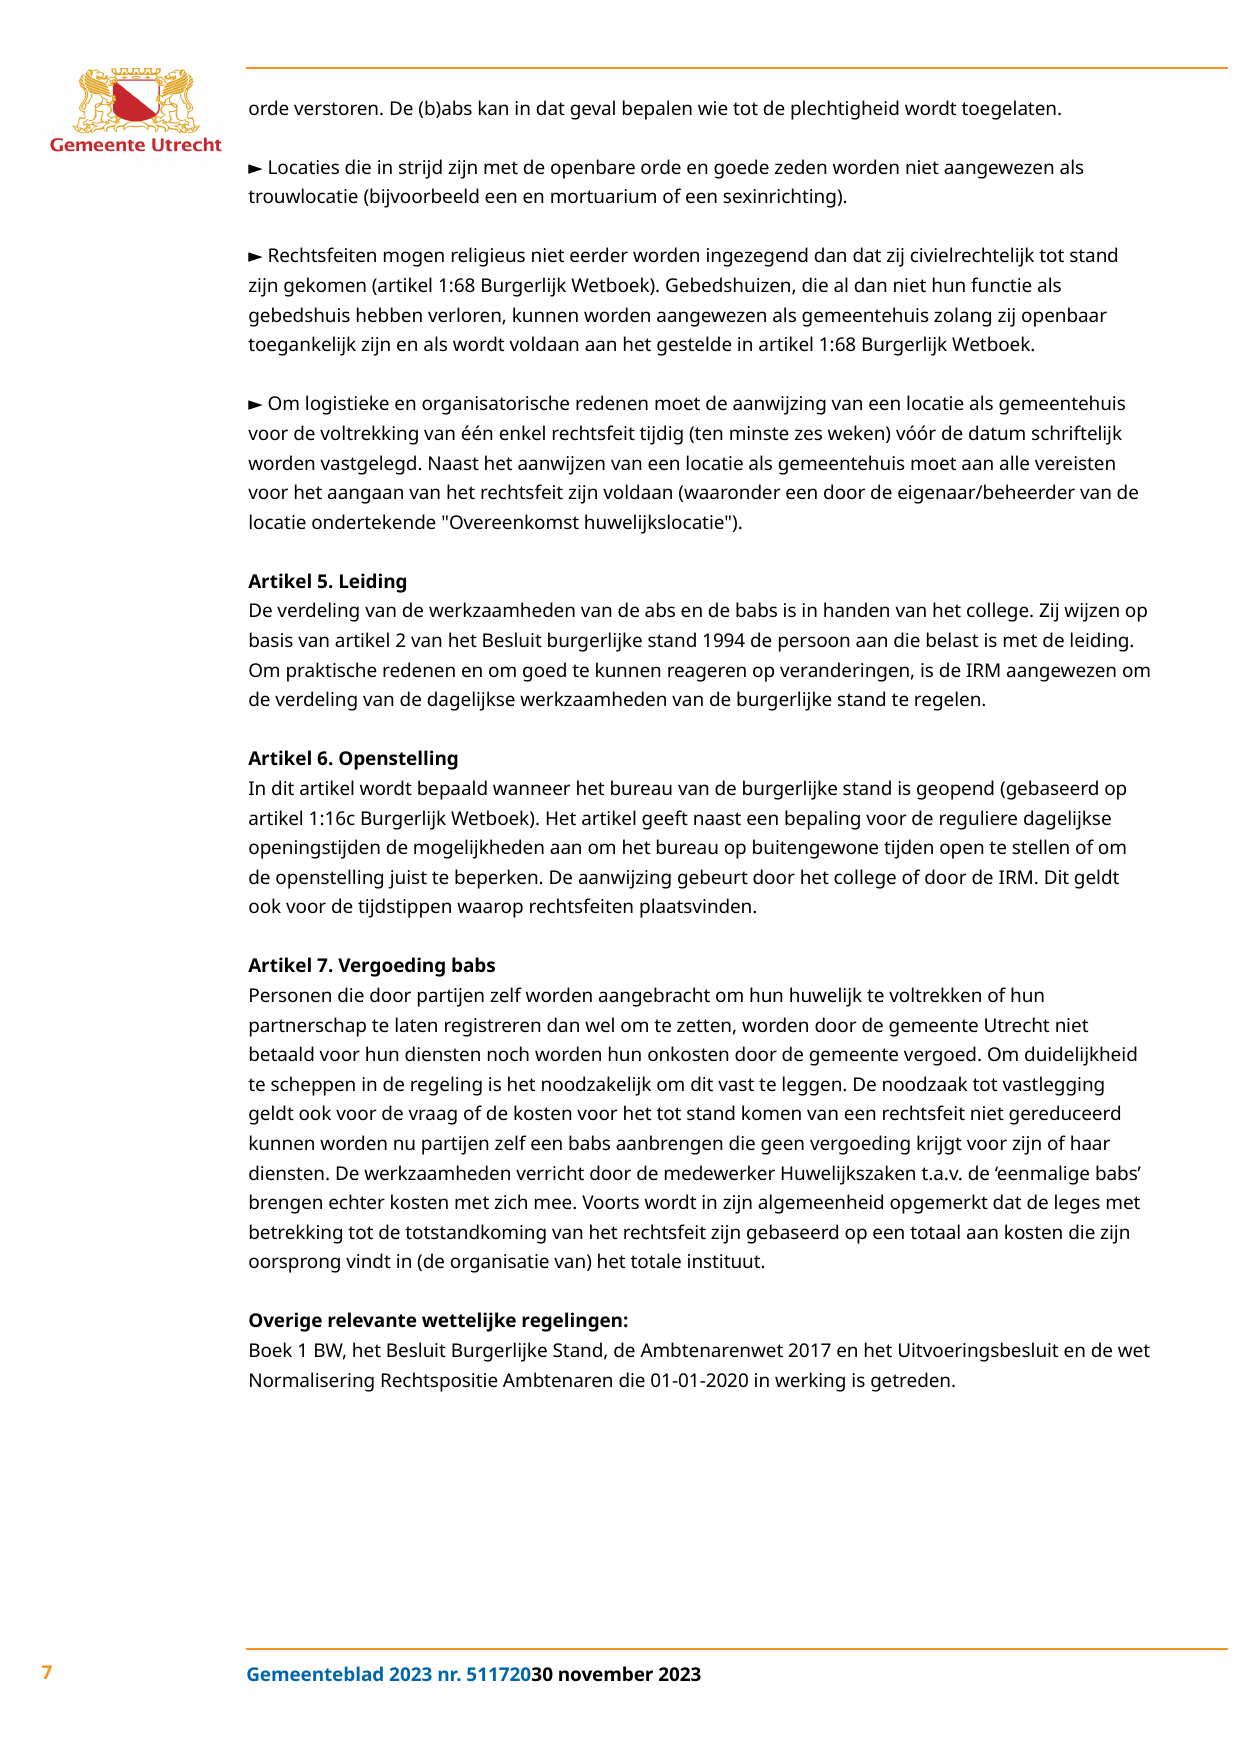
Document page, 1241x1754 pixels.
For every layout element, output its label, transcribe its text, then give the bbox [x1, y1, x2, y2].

text ► Locaties die in strijd zijn met de openbare orde en goede zeden worden niet aangewezen als trouwlocatie (bijvoorbeeld een en mortuarium of een sexinrichting). [248, 154, 1152, 209]
text ► Rechtsfeiten mogen religieus niet eerder worden ingezegend dan dat zij civielrechtelijk tot stand zijn gekomen (artikel 1:68 Burgerlijk Wetboek). Gebedshuizen, die al dan niet hun functie als gebedshuis hebben verloren, kunnen worden aangewezen als gemeentehuis zolang zij openbaar toegankelijk zijn en als wordt voldaan aan het gestelde in artikel 1:68 Burgerlijk Wetboek. [248, 243, 1152, 357]
text Boek 1 BW, het Besluit Burgerlijke Stand, de Ambtenarenwet 2017 en het Uitvoeringsbesluit en de wet Normalisering Rechtspositie Ambtenaren die 01-01-2020 in werking is getreden. [248, 1337, 1152, 1393]
text In dit artikel wordt bepaald wanneer het bureau van de burgerlijke stand is geopend (gebaseerd op artikel 1:16c Burgerlijk Wetboek). Het artikel geeft naast een bepaling voor de reguliere dagelijkse openingstijden de mogelijkheden aan om het bureau op buitengewone tijden open te stellen of om de openstelling juist te beperken. De aanwijzing gebeurt door het college of door de IRM. Dit geldt ook voor de tijdstippen waarop rechtsfeiten plaatsvinden. [248, 775, 1152, 919]
text De verdeling van de werkzaamheden van de abs en de babs is in handen van het college. Zij wijzen op basis van artikel 2 van het Besluit burgerlijke stand 1994 de persoon aan die belast is met de leiding. Om praktische redenen en om goed te kunnen reageren op veranderingen, is de IRM aangewezen om de verdeling van de dagelijkse werkzaamheden van de burgerlijke stand te regelen. [248, 598, 1152, 712]
text Overige relevante wettelijke regelingen: [248, 1308, 1152, 1333]
picture [41, 47, 231, 172]
text ► Om logistieke en organisatorische redenen moet de aanwijzing van een locatie als gemeentehuis voor de voltrekking van één enkel rechtsfeit tijdig (ten minste zes weken) vóór de datum schriftelijk worden vastgelegd. Naast het aanwijzen van een locatie als gemeentehuis moet aan alle vereisten voor het aangaan van het rechtsfeit zijn voldaan (waaronder een door de eigenaar/beheerder van de locatie ondertekende "Overeenkomst huwelijkslocatie"). [248, 391, 1152, 535]
text Artikel 7. Vergoeding babs [248, 953, 1152, 978]
text Artikel 5. Leiding [248, 568, 1152, 594]
text Personen die door partijen zelf worden aangebracht om hun huwelijk te voltrekken of hun partnerschap te laten registreren dan wel om te zetten, worden door de gemeente Utrecht niet betaald voor hun diensten noch worden hun onkosten door de gemeente vergoed. Om duidelijkheid te scheppen in de regeling is het noodzakelijk om dit vast te leggen. De noodzaak tot vastlegging geldt ook voor de vraag of de kosten voor het tot stand komen van een rechtsfeit niet gereduceerd kunnen worden nu partijen zelf een babs aanbrengen die geen vergoeding krijgt voor zijn of haar diensten. De werkzaamheden verricht door de medewerker Huwelijkszaken t.a.v. de ‘eenmalige babs’ brengen echter kosten met zich mee. Voorts wordt in zijn algemeenheid opgemerkt dat de leges met betrekking tot de totstandkoming van het rechtsfeit zijn gebaseerd op een totaal aan kosten die zijn oorsprong vindt in (de organisatie van) het totale instituut. [248, 982, 1152, 1274]
text Artikel 6. Openstelling [248, 746, 1152, 771]
text orde verstoren. De (b)abs kan in dat geval bepalen wie tot de plechtigheid wordt toegelaten. [248, 95, 1152, 121]
